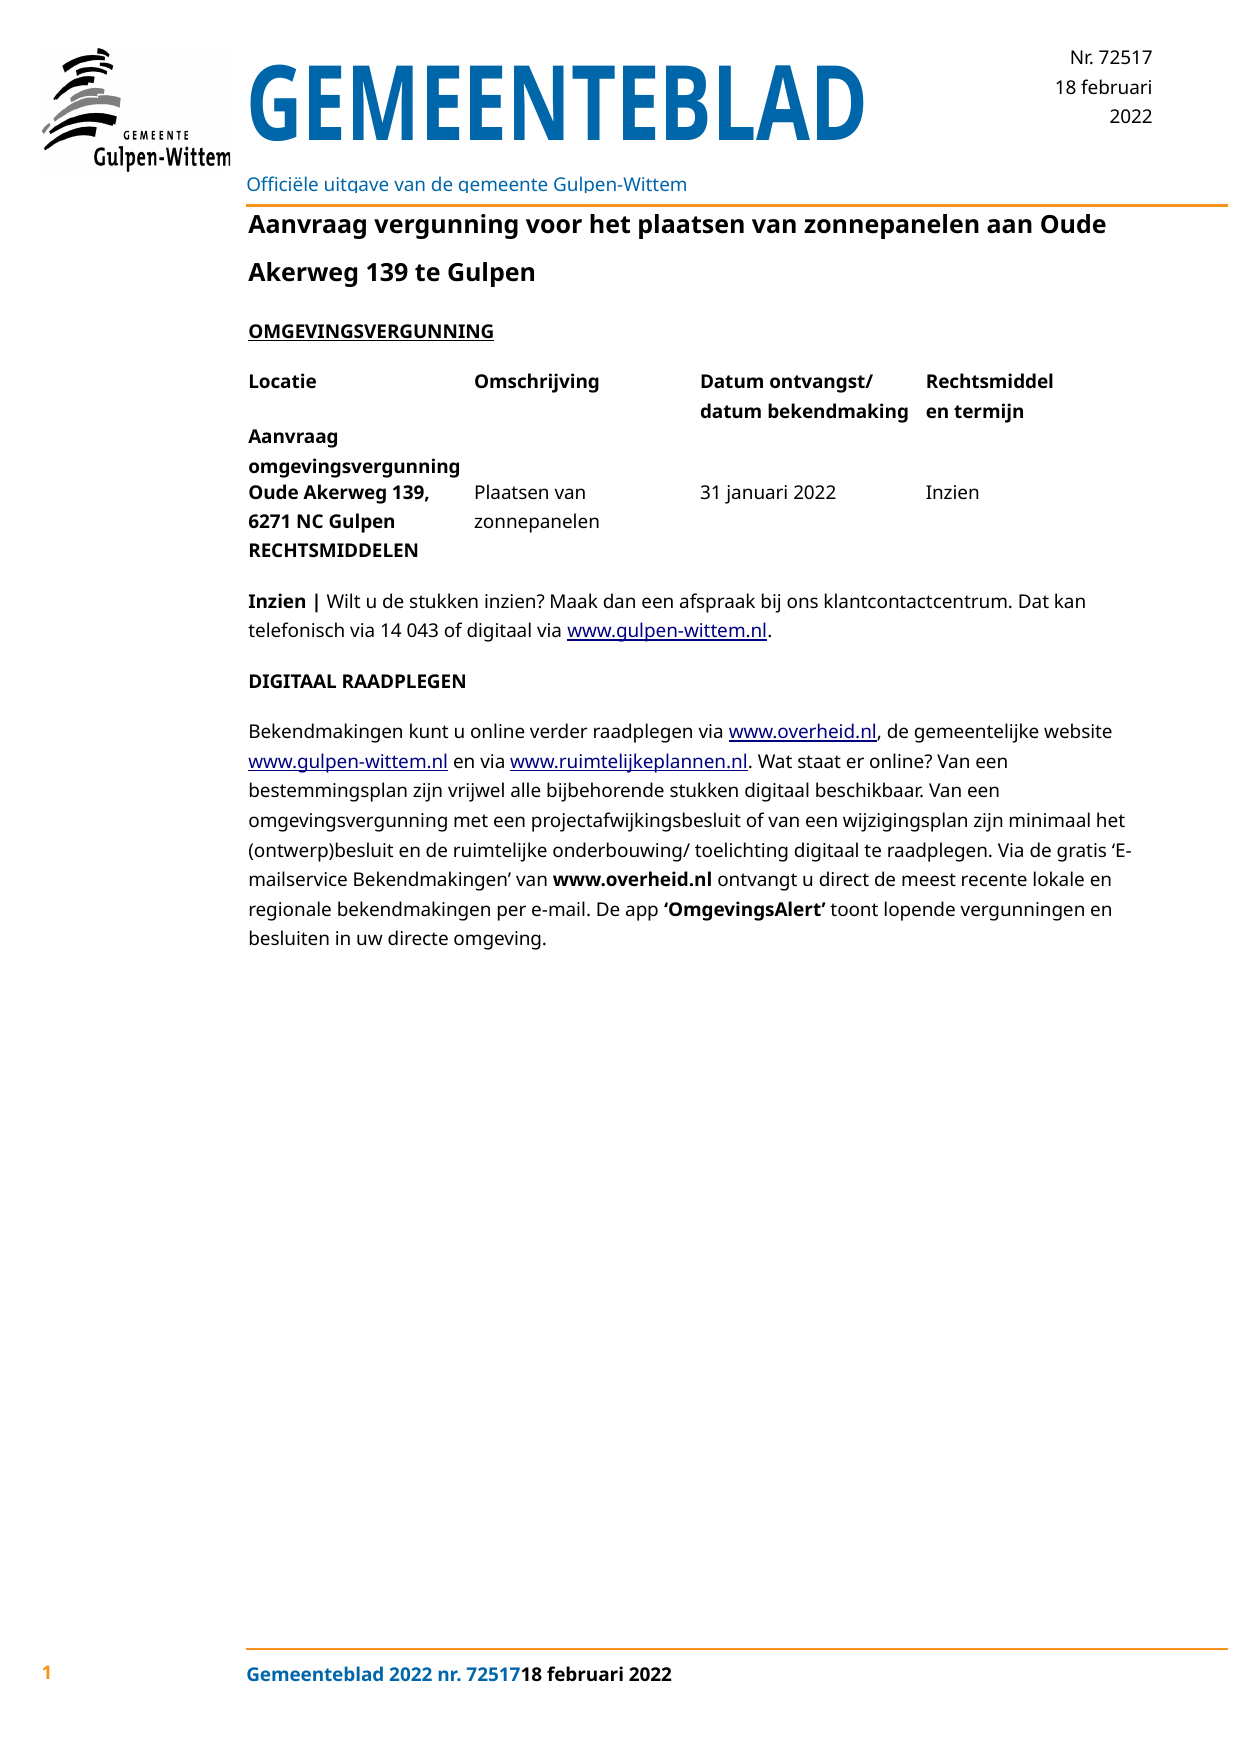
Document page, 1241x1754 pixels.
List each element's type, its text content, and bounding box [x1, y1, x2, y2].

table_cell [474, 424, 700, 479]
table_cell 31 januari 2022 [700, 479, 926, 534]
table_header Datum ontvangst/ datum bekendmaking [700, 369, 926, 424]
table_cell [700, 424, 926, 479]
table_cell Plaatsen van zonnepanelen [474, 479, 700, 534]
picture [41, 47, 231, 172]
text RECHTSMIDDELEN [248, 538, 1152, 563]
text OMGEVINGSVERGUNNING [248, 318, 1152, 344]
table_header Rechtsmiddel en termijn [926, 369, 1152, 424]
text DIGITAAL RAADPLEGEN [248, 668, 1152, 694]
table_header Omschrijving [474, 369, 700, 424]
table_header Locatie [248, 369, 474, 424]
text Aanvraag vergunning voor het plaatsen van zonnepanelen aan Oude Akerweg 139 te Gulpen [248, 207, 1152, 288]
table_cell Oude Akerweg 139, 6271 NC Gulpen [248, 479, 474, 534]
table_cell Aanvraag omgevingsvergunning [248, 424, 474, 479]
text Bekendmakingen kunt u online verder raadplegen via www.overheid.nl, de gemeentelijke website www.gulpen-wittem.nl en via www.ruimtelijkeplannen.nl. Wat staat er online? Van een bestemmingsplan zijn vrijwel alle bijbehorende stukken digitaal beschikbaar. Van een omgevingsvergunning met een projectafwijkingsbesluit of van een wijzigingsplan zijn minimaal het (ontwerp)besluit en de ruimtelijke onderbouwing/ toelichting digitaal te raadplegen. Via de gratis ‘E-mailservice Bekendmakingen’ van www.overheid.nl ontvangt u direct de meest recente lokale en regionale bekendmakingen per e-mail. De app ‘OmgevingsAlert’ toont lopende vergunningen en besluiten in uw directe omgeving. [248, 718, 1152, 951]
table_cell [926, 424, 1152, 479]
table_cell Inzien [926, 479, 1152, 534]
text Inzien | Wilt u de stukken inzien? Maak dan een afspraak bij ons klantcontactcentrum. Dat kan telefonisch via 14 043 of digitaal via www.gulpen-wittem.nl. [248, 588, 1152, 643]
